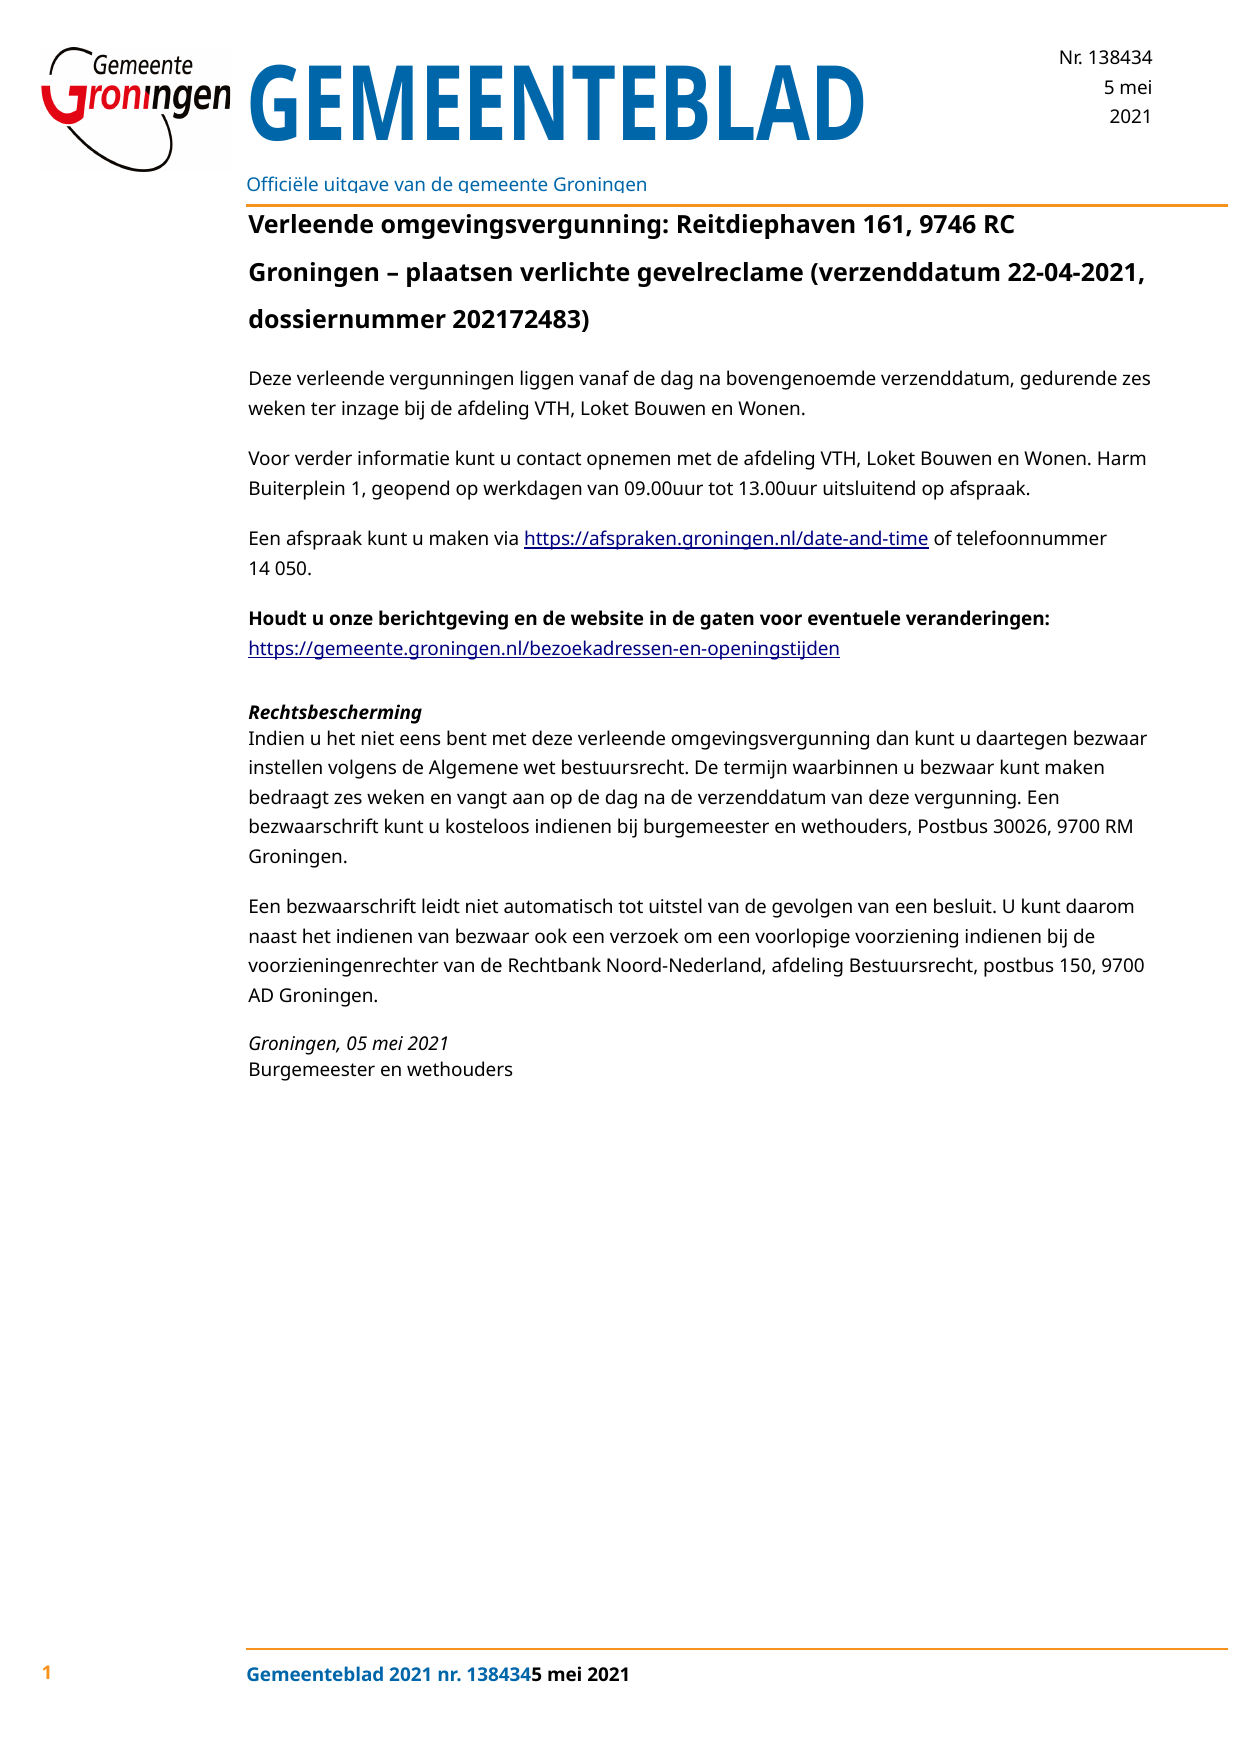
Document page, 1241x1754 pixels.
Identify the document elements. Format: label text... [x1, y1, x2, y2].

text Verleende omgevingsvergunning: Reitdiephaven 161, 9746 RC Groningen – plaatsen verlichte gevelreclame (verzenddatum 22-04-2021, dossiernummer 202172483) [248, 207, 1152, 336]
picture [41, 47, 231, 172]
text Een bezwaarschrift leidt niet automatisch tot uitstel van de gevolgen van een besluit. U kunt daarom naast het indienen van bezwaar ook een verzoek om een voorlopige voorziening indienen bij de voorzieningenrechter van de Rechtbank Noord-Nederland, afdeling Bestuursrecht, postbus 150, 9700 AD Groningen. [248, 893, 1152, 1008]
text Deze verleende vergunningen liggen vanaf de dag na bovengenoemde verzenddatum, gedurende zes weken ter inzage bij de afdeling VTH, Loket Bouwen en Wonen. [248, 366, 1152, 421]
text Rechtsbescherming [248, 699, 1152, 725]
text Een afspraak kunt u maken via https://afspraken.groningen.nl/date-and-time of telefoonnummer 14 050. [248, 526, 1152, 581]
text Burgemeester en wethouders [248, 1056, 1152, 1082]
text Groningen, 05 mei 2021 [248, 1030, 1152, 1056]
text Voor verder informatie kunt u contact opnemen met de afdeling VTH, Loket Bouwen en Wonen. Harm Buiterplein 1, geopend op werkdagen van 09.00uur tot 13.00uur uitsluitend op afspraak. [248, 446, 1152, 501]
text Indien u het niet eens bent met deze verleende omgevingsvergunning dan kunt u daartegen bezwaar instellen volgens de Algemene wet bestuursrecht. De termijn waarbinnen u bezwaar kunt maken bedraagt zes weken en vangt aan op de dag na de verzenddatum van deze vergunning. Een bezwaarschrift kunt u kosteloos indienen bij burgemeester en wethouders, Postbus 30026, 9700 RM Groningen. [248, 725, 1152, 869]
text Houdt u onze berichtgeving en de website in de gaten voor eventuele veranderingen: https://gemeente.groningen.nl/bezoekadressen-en-openingstijden [248, 606, 1152, 661]
